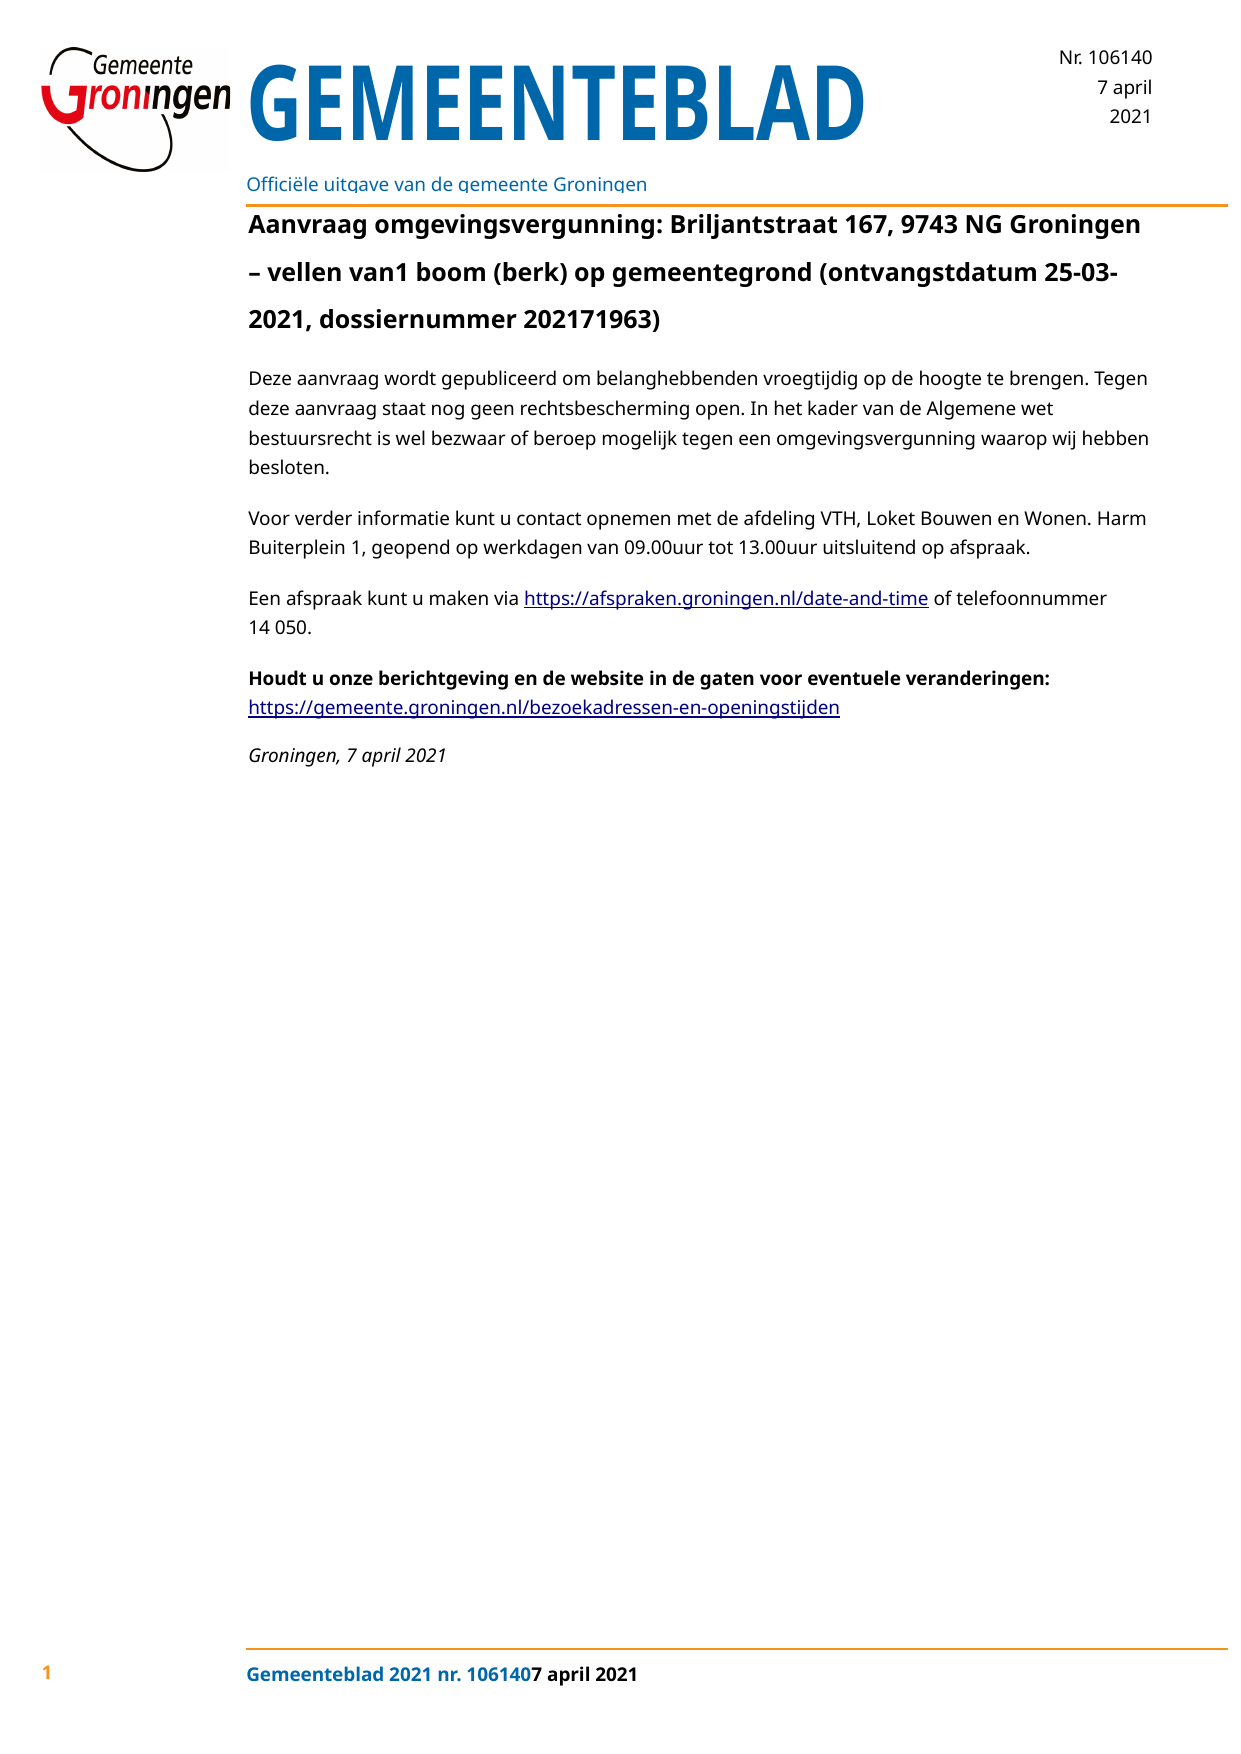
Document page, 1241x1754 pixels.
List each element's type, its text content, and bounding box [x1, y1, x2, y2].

text Houdt u onze berichtgeving en de website in de gaten voor eventuele veranderingen: https://gemeente.groningen.nl/bezoekadressen-en-openingstijden [248, 665, 1152, 720]
text Aanvraag omgevingsvergunning: Briljantstraat 167, 9743 NG Groningen – vellen van1 boom (berk) op gemeentegrond (ontvangstdatum 25-03-2021, dossiernummer 202171963) [248, 207, 1152, 336]
text Deze aanvraag wordt gepubliceerd om belanghebbenden vroegtijdig op de hoogte te brengen. Tegen deze aanvraag staat nog geen rechtsbescherming open. In het kader van de Algemene wet bestuursrecht is wel bezwaar of beroep mogelijk tegen een omgevingsvergunning waarop wij hebben besloten. [248, 366, 1152, 480]
text Een afspraak kunt u maken via https://afspraken.groningen.nl/date-and-time of telefoonnummer 14 050. [248, 585, 1152, 640]
text Voor verder informatie kunt u contact opnemen met de afdeling VTH, Loket Bouwen en Wonen. Harm Buiterplein 1, geopend op werkdagen van 09.00uur tot 13.00uur uitsluitend op afspraak. [248, 505, 1152, 560]
text Groningen, 7 april 2021 [248, 742, 1152, 768]
picture [41, 47, 231, 172]
